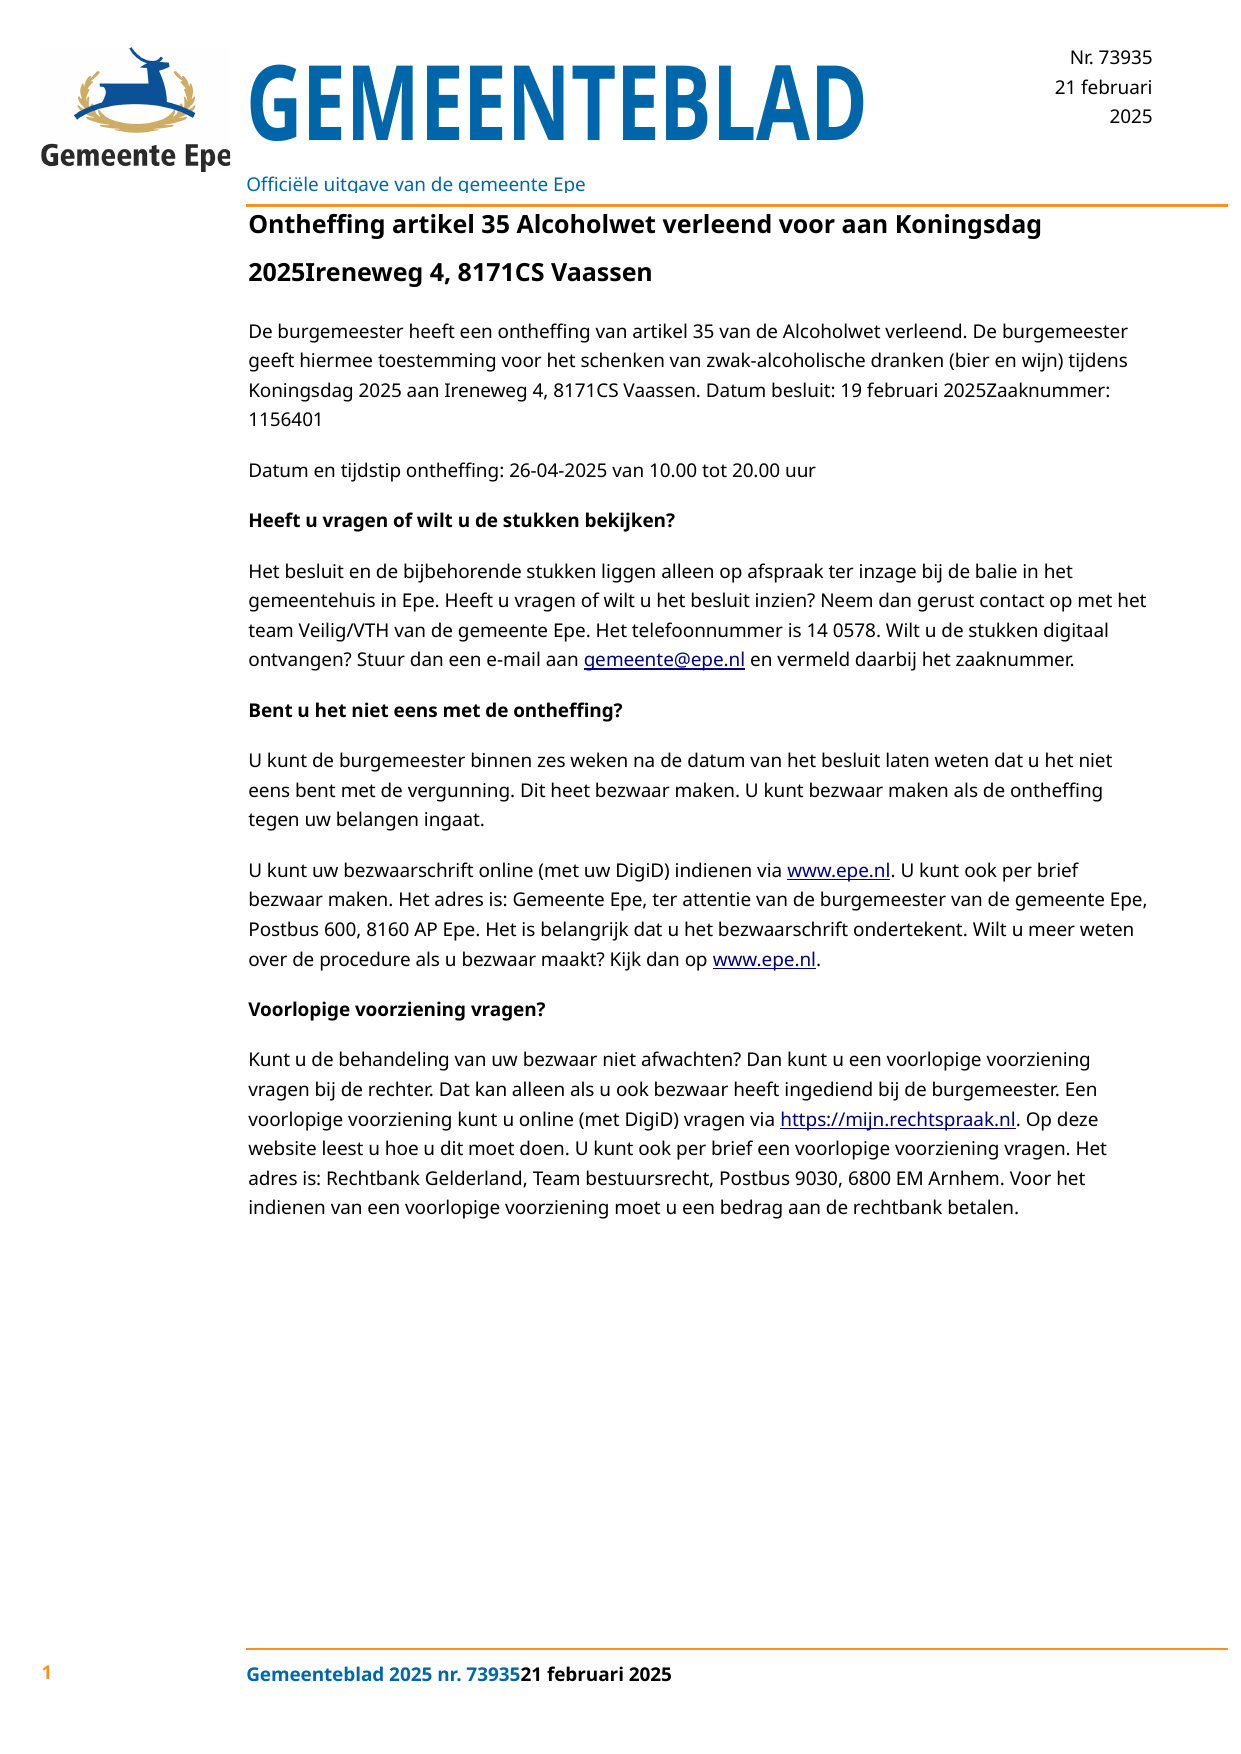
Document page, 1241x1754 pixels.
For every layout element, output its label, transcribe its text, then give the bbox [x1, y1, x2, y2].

text Datum en tijdstip ontheffing: 26-04-2025 van 10.00 tot 20.00 uur [248, 457, 1152, 483]
text Heeft u vragen of wilt u de stukken bekijken? [248, 507, 1152, 533]
text U kunt uw bezwaarschrift online (met uw DigiD) indienen via www.epe.nl. U kunt ook per brief bezwaar maken. Het adres is: Gemeente Epe, ter attentie van de burgemeester van de gemeente Epe, Postbus 600, 8160 AP Epe. Het is belangrijk dat u het bezwaarschrift ondertekent. Wilt u meer weten over de procedure als u bezwaar maakt? Kijk dan op www.epe.nl. [248, 857, 1152, 972]
text Voorlopige voorziening vragen? [248, 996, 1152, 1022]
picture [41, 47, 231, 172]
text U kunt de burgemeester binnen zes weken na de datum van het besluit laten weten dat u het niet eens bent met de vergunning. Dit heet bezwaar maken. U kunt bezwaar maken als de ontheffing tegen uw belangen ingaat. [248, 747, 1152, 832]
text De burgemeester heeft een ontheffing van artikel 35 van de Alcoholwet verleend. De burgemeester geeft hiermee toestemming voor het schenken van zwak-alcoholische dranken (bier en wijn) tijdens Koningsdag 2025 aan Ireneweg 4, 8171CS Vaassen. Datum besluit: 19 februari 2025Zaaknummer: 1156401 [248, 318, 1152, 432]
text Bent u het niet eens met de ontheffing? [248, 697, 1152, 723]
text Het besluit en de bijbehorende stukken liggen alleen op afspraak ter inzage bij de balie in het gemeentehuis in Epe. Heeft u vragen of wilt u het besluit inzien? Neem dan gerust contact op met het team Veilig/VTH van de gemeente Epe. Het telefoonnummer is 14 0578. Wilt u de stukken digitaal ontvangen? Stuur dan een e-mail aan gemeente@epe.nl en vermeld daarbij het zaaknummer. [248, 558, 1152, 672]
text Kunt u de behandeling van uw bezwaar niet afwachten? Dan kunt u een voorlopige voorziening vragen bij de rechter. Dat kan alleen als u ook bezwaar heeft ingediend bij de burgemeester. Een voorlopige voorziening kunt u online (met DigiD) vragen via https://mijn.rechtspraak.nl. Op deze website leest u hoe u dit moet doen. U kunt ook per brief een voorlopige voorziening vragen. Het adres is: Rechtbank Gelderland, Team bestuursrecht, Postbus 9030, 6800 EM Arnhem. Voor het indienen van een voorlopige voorziening moet u een bedrag aan de rechtbank betalen. [248, 1047, 1152, 1220]
text Ontheffing artikel 35 Alcoholwet verleend voor aan Koningsdag 2025Ireneweg 4, 8171CS Vaassen [248, 207, 1152, 288]
